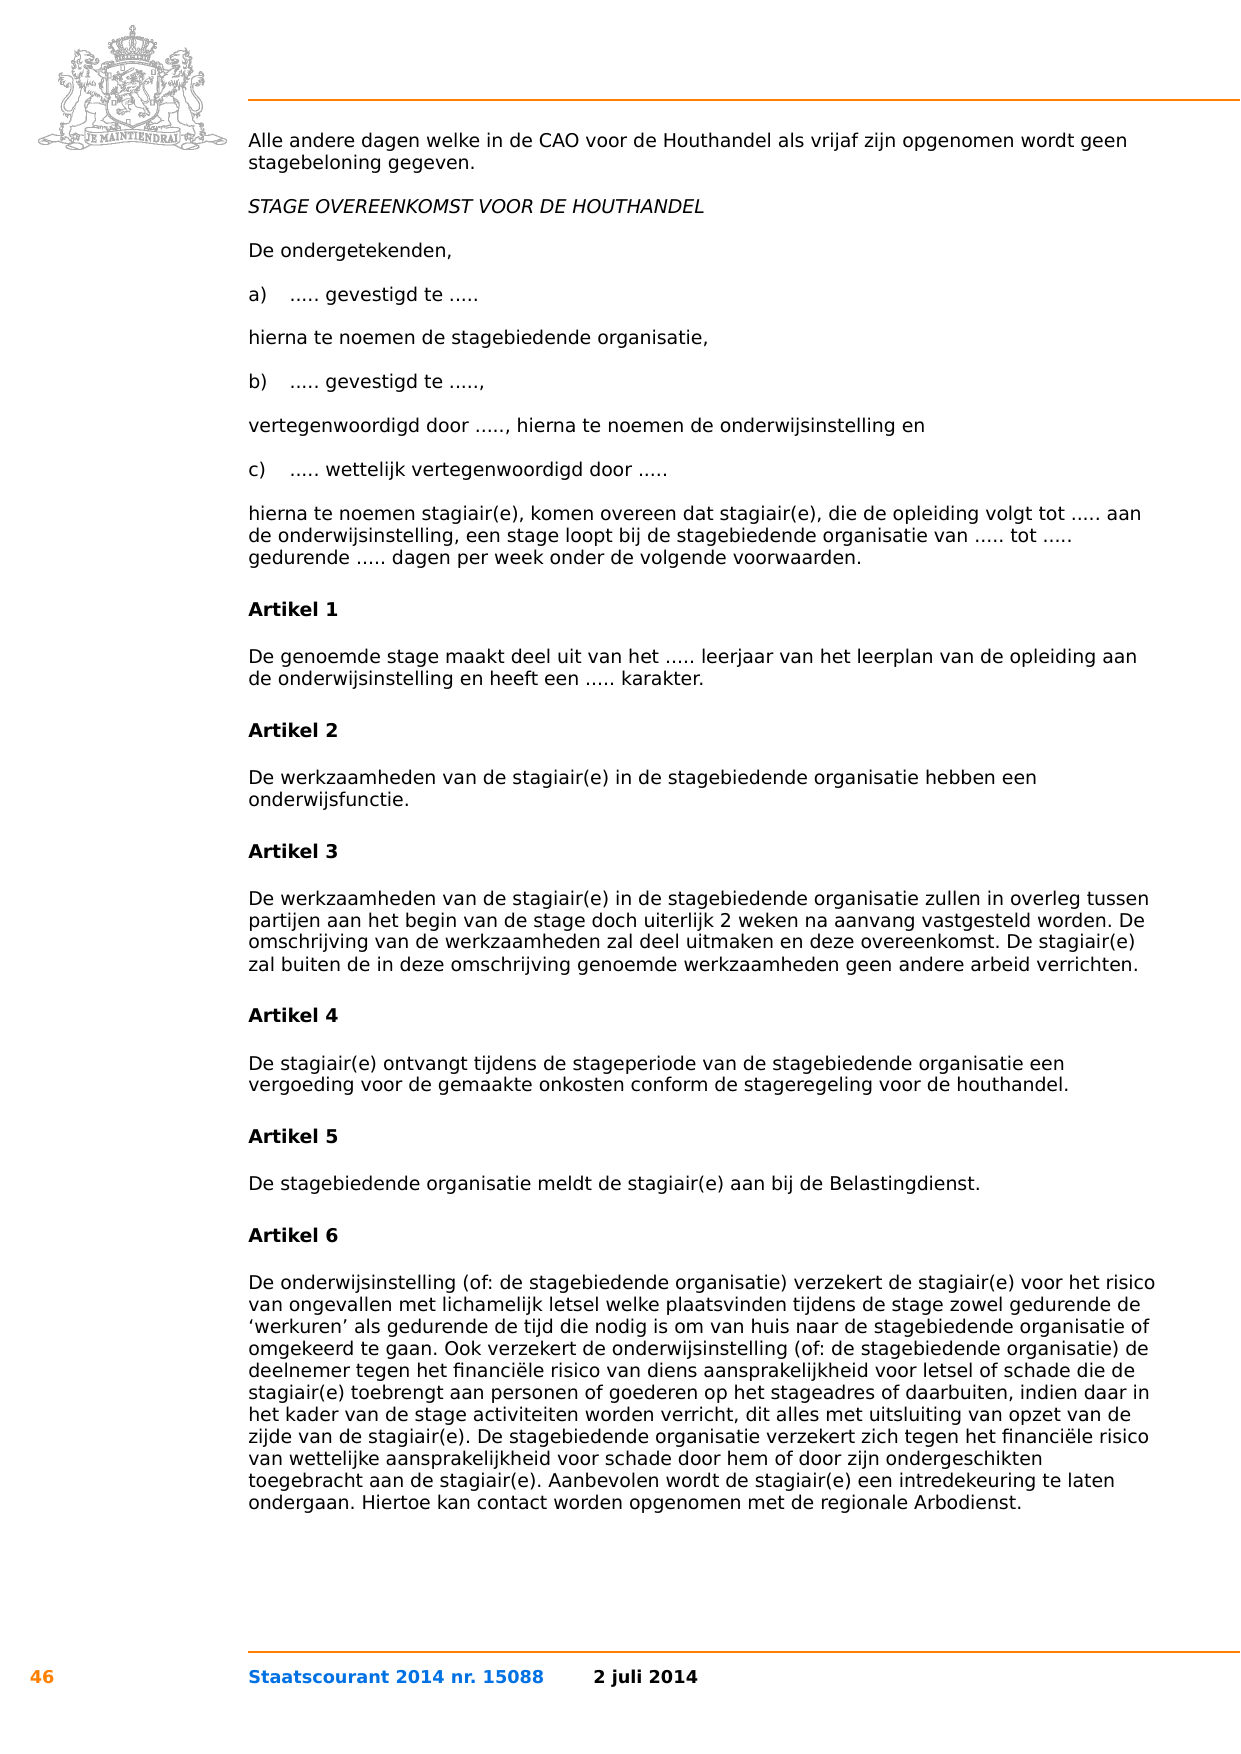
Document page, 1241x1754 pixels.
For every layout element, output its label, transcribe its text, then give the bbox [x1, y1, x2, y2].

subtitle Artikel 5 [248, 1126, 1163, 1148]
subtitle Artikel 2 [248, 719, 1163, 742]
subtitle Artikel 1 [248, 599, 1163, 621]
subtitle STAGE OVEREENKOMST VOOR DE HOUTHANDEL [248, 196, 1163, 218]
text c) ..... wettelijk vertegenwoordigd door ..... [248, 459, 1163, 481]
subtitle Artikel 6 [248, 1225, 1163, 1247]
text hierna te noemen stagiair(e), komen overeen dat stagiair(e), die de opleiding volgt tot ..... aan de onderwijsinstelling, een stage loopt bij de stagebiedende organisatie van ..... tot ..... gedurende ..... dagen per week onder de volgende voorwaarden. [248, 503, 1163, 569]
picture [38, 25, 227, 150]
text De ondergetekenden, [248, 239, 1163, 262]
text De genoemde stage maakt deel uit van het ..... leerjaar van het leerplan van de opleiding aan de onderwijsinstelling en heeft een ..... karakter. [248, 646, 1163, 689]
text Alle andere dagen welke in de CAO voor de Houthandel als vrijaf zijn opgenomen wordt geen stagebeloning gegeven. [248, 130, 1163, 174]
text a) ..... gevestigd te ..... [248, 283, 1163, 305]
text De stagebiedende organisatie meldt de stagiair(e) aan bij de Belastingdienst. [248, 1173, 1163, 1195]
text De onderwijsinstelling (of: de stagebiedende organisatie) verzekert de stagiair(e) voor het risico van ongevallen met lichamelijk letsel welke plaatsvinden tijdens de stage zowel gedurende de ‘werkuren’ als gedurende de tijd die nodig is om van huis naar de stagebiedende organisatie of omgekeerd te gaan. Ook verzekert de onderwijsinstelling (of: de stagebiedende organisatie) de deelnemer tegen het financiële risico van diens aansprakelijkheid voor letsel of schade die de stagiair(e) toebrengt aan personen of goederen op het stageadres of daarbuiten, indien daar in het kader van de stage activiteiten worden verricht, dit alles met uitsluiting van opzet van de zijde van de stagiair(e). De stagebiedende organisatie verzekert zich tegen het financiële risico van wettelijke aansprakelijkheid voor schade door hem of door zijn ondergeschikten toegebracht aan de stagiair(e). Aanbevolen wordt de stagiair(e) een intredekeuring te laten ondergaan. Hiertoe kan contact worden opgenomen met de regionale Arbodienst. [248, 1272, 1163, 1514]
subtitle Artikel 4 [248, 1005, 1163, 1027]
subtitle Artikel 3 [248, 841, 1163, 862]
text De stagiair(e) ontvangt tijdens de stageperiode van de stagebiedende organisatie een vergoeding voor de gemaakte onkosten conform de stageregeling voor de houthandel. [248, 1052, 1163, 1096]
text De werkzaamheden van de stagiair(e) in de stagebiedende organisatie zullen in overleg tussen partijen aan het begin van de stage doch uiterlijk 2 weken na aanvang vastgesteld worden. De omschrijving van de werkzaamheden zal deel uitmaken en deze overeenkomst. De stagiair(e) zal buiten de in deze omschrijving genoemde werkzaamheden geen andere arbeid verrichten. [248, 887, 1163, 975]
text hierna te noemen de stagebiedende organisatie, [248, 327, 1163, 349]
text b) ..... gevestigd te ....., [248, 371, 1163, 393]
text De werkzaamheden van de stagiair(e) in de stagebiedende organisatie hebben een onderwijsfunctie. [248, 767, 1163, 811]
text vertegenwoordigd door ....., hierna te noemen de onderwijsinstelling en [248, 415, 1163, 437]
